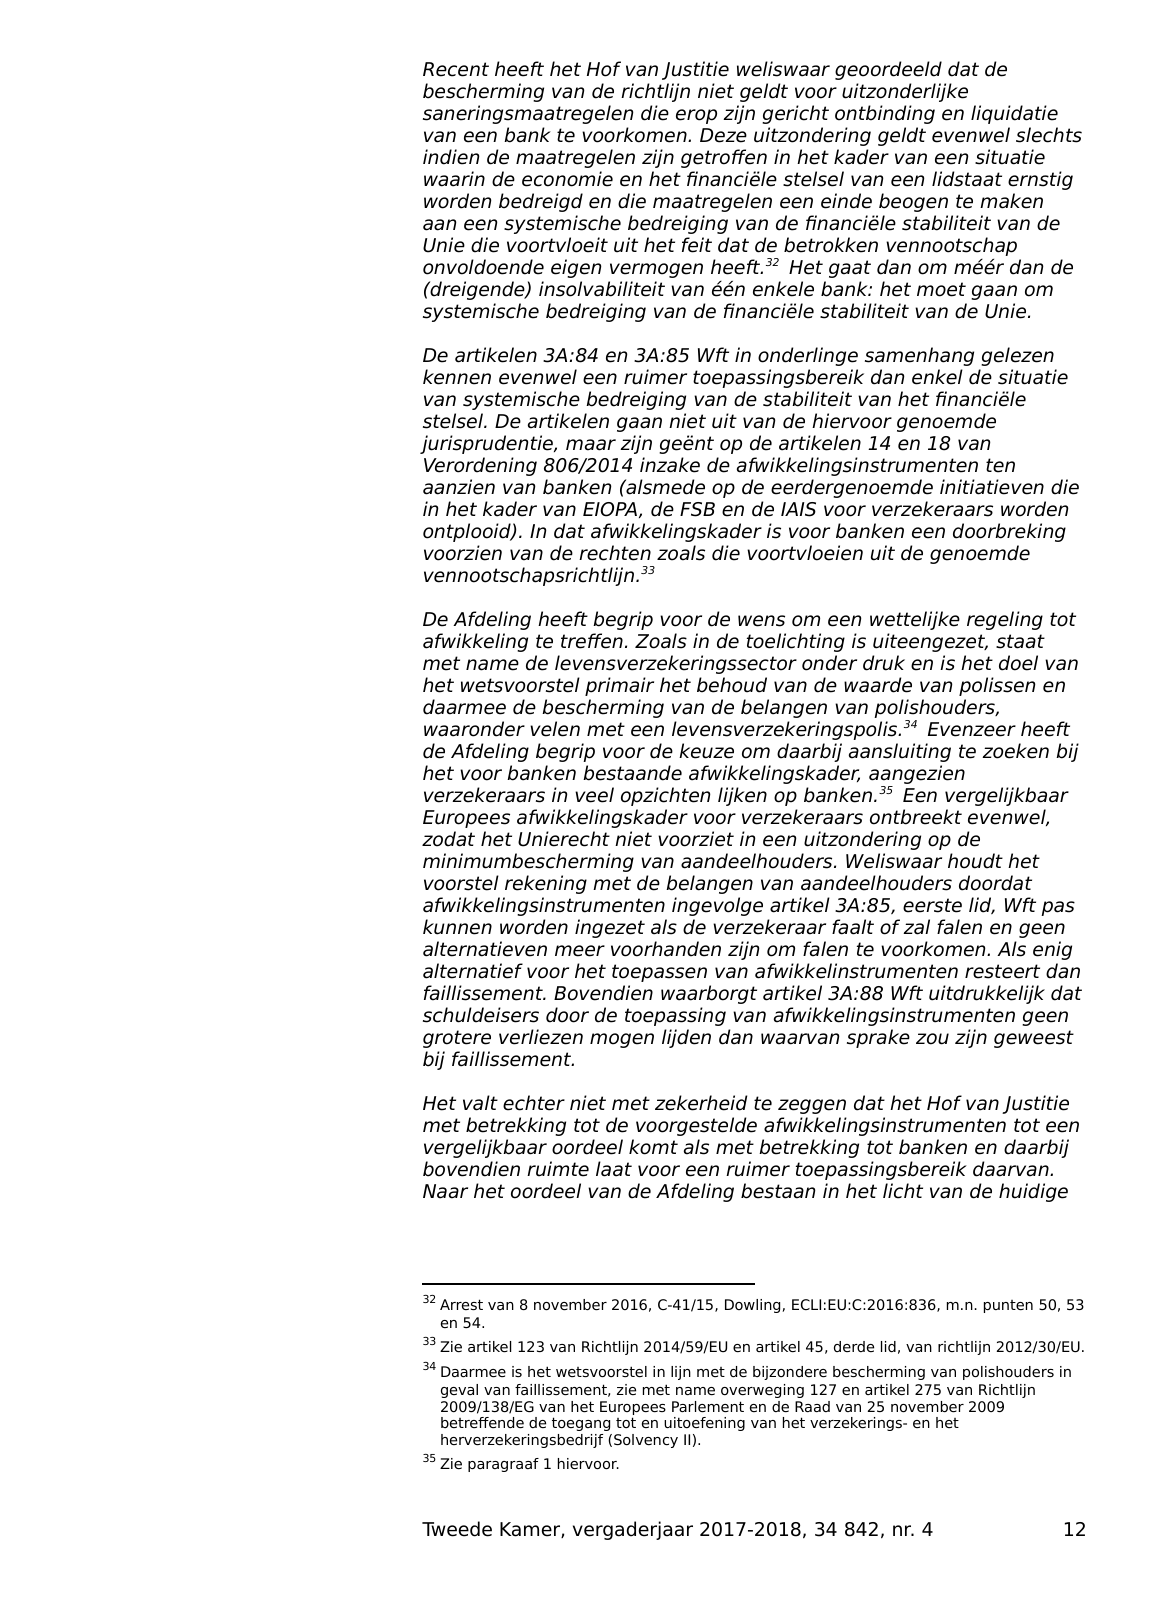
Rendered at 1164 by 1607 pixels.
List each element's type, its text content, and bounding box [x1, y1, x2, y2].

text De Afdeling heeft begrip voor de wens om een wettelijke regeling tot afwikkeling te treffen. Zoals in de toelichting is uiteengezet, staat met name de levensverzekeringssector onder druk en is het doel van het wetsvoorstel primair het behoud van de waarde van polissen en daarmee de bescherming van de belangen van polishouders, waaronder velen met een levensverzekeringspolis. Evenzeer heeft de Afdeling begrip voor de keuze om daarbij aansluiting te zoeken bij het voor banken bestaande afwikkelingskader, aangezien verzekeraars in veel opzichten lijken op banken. Een vergelijkbaar Europees afwikkelingskader voor verzekeraars ontbreekt evenwel, zodat het Unierecht niet voorziet in een uitzondering op de minimumbescherming van aandeelhouders. Weliswaar houdt het voorstel rekening met de belangen van aandeelhouders doordat afwikkelingsinstrumenten ingevolge artikel 3A:85, eerste lid, Wft pas kunnen worden ingezet als de verzekeraar faalt of zal falen en geen alternatieven meer voorhanden zijn om falen te voorkomen. Als enig alternatief voor het toepassen van afwikkelinstrumenten resteert dan faillissement. Bovendien waarborgt artikel 3A:88 Wft uitdrukkelijk dat schuldeisers door de toepassing van afwikkelingsinstrumenten geen grotere verliezen mogen lijden dan waarvan sprake zou zijn geweest bij faillissement. [422, 609, 1087, 1071]
text Zie artikel 123 van Richtlijn 2014/59/EU en artikel 45, derde lid, van richtlijn 2012/30/EU. [422, 1335, 1087, 1357]
text Zie paragraaf 1 hiervoor. [422, 1452, 1087, 1474]
text De artikelen 3A:84 en 3A:85 Wft in onderlinge samenhang gelezen kennen evenwel een ruimer toepassingsbereik dan enkel de situatie van systemische bedreiging van de stabiliteit van het financiële stelsel. De artikelen gaan niet uit van de hiervoor genoemde jurisprudentie, maar zijn geënt op de artikelen 14 en 18 van Verordening 806/2014 inzake de afwikkelingsinstrumenten ten aanzien van banken (alsmede op de eerdergenoemde initiatieven die in het kader van EIOPA, de FSB en de IAIS voor verzekeraars worden ontplooid). In dat afwikkelingskader is voor banken een doorbreking voorzien van de rechten zoals die voortvloeien uit de genoemde vennootschapsrichtlijn. [422, 345, 1087, 587]
text Het valt echter niet met zekerheid te zeggen dat het Hof van Justitie met betrekking tot de voorgestelde afwikkelingsinstrumenten tot een vergelijkbaar oordeel komt als met betrekking tot banken en daarbij bovendien ruimte laat voor een ruimer toepassingsbereik daarvan. Naar het oordeel van de Afdeling bestaan in het licht van de huidige [422, 1093, 1087, 1203]
text Recent heeft het Hof van Justitie weliswaar geoordeeld dat de bescherming van de richtlijn niet geldt voor uitzonderlijke saneringsmaatregelen die erop zijn gericht ontbinding en liquidatie van een bank te voorkomen. Deze uitzondering geldt evenwel slechts indien de maatregelen zijn getroffen in het kader van een situatie waarin de economie en het financiële stelsel van een lidstaat ernstig worden bedreigd en die maatregelen een einde beogen te maken aan een systemische bedreiging van de financiële stabiliteit van de Unie die voortvloeit uit het feit dat de betrokken vennootschap onvoldoende eigen vermogen heeft. Het gaat dan om méér dan de (dreigende) insolvabiliteit van één enkele bank: het moet gaan om systemische bedreiging van de financiële stabiliteit van de Unie. [422, 59, 1087, 323]
text Arrest van 8 november 2016, C-41/15, Dowling, ECLI:EU:C:2016:836, m.n. punten 50, 53 en 54. [422, 1293, 1087, 1332]
text Daarmee is het wetsvoorstel in lijn met de bijzondere bescherming van polishouders in geval van faillissement, zie met name overweging 127 en artikel 275 van Richtlijn 2009/138/EG van het Europees Parlement en de Raad van 25 november 2009 betreffende de toegang tot en uitoefening van het verzekerings- en het herverzekeringsbedrijf (Solvency II). [422, 1360, 1087, 1449]
